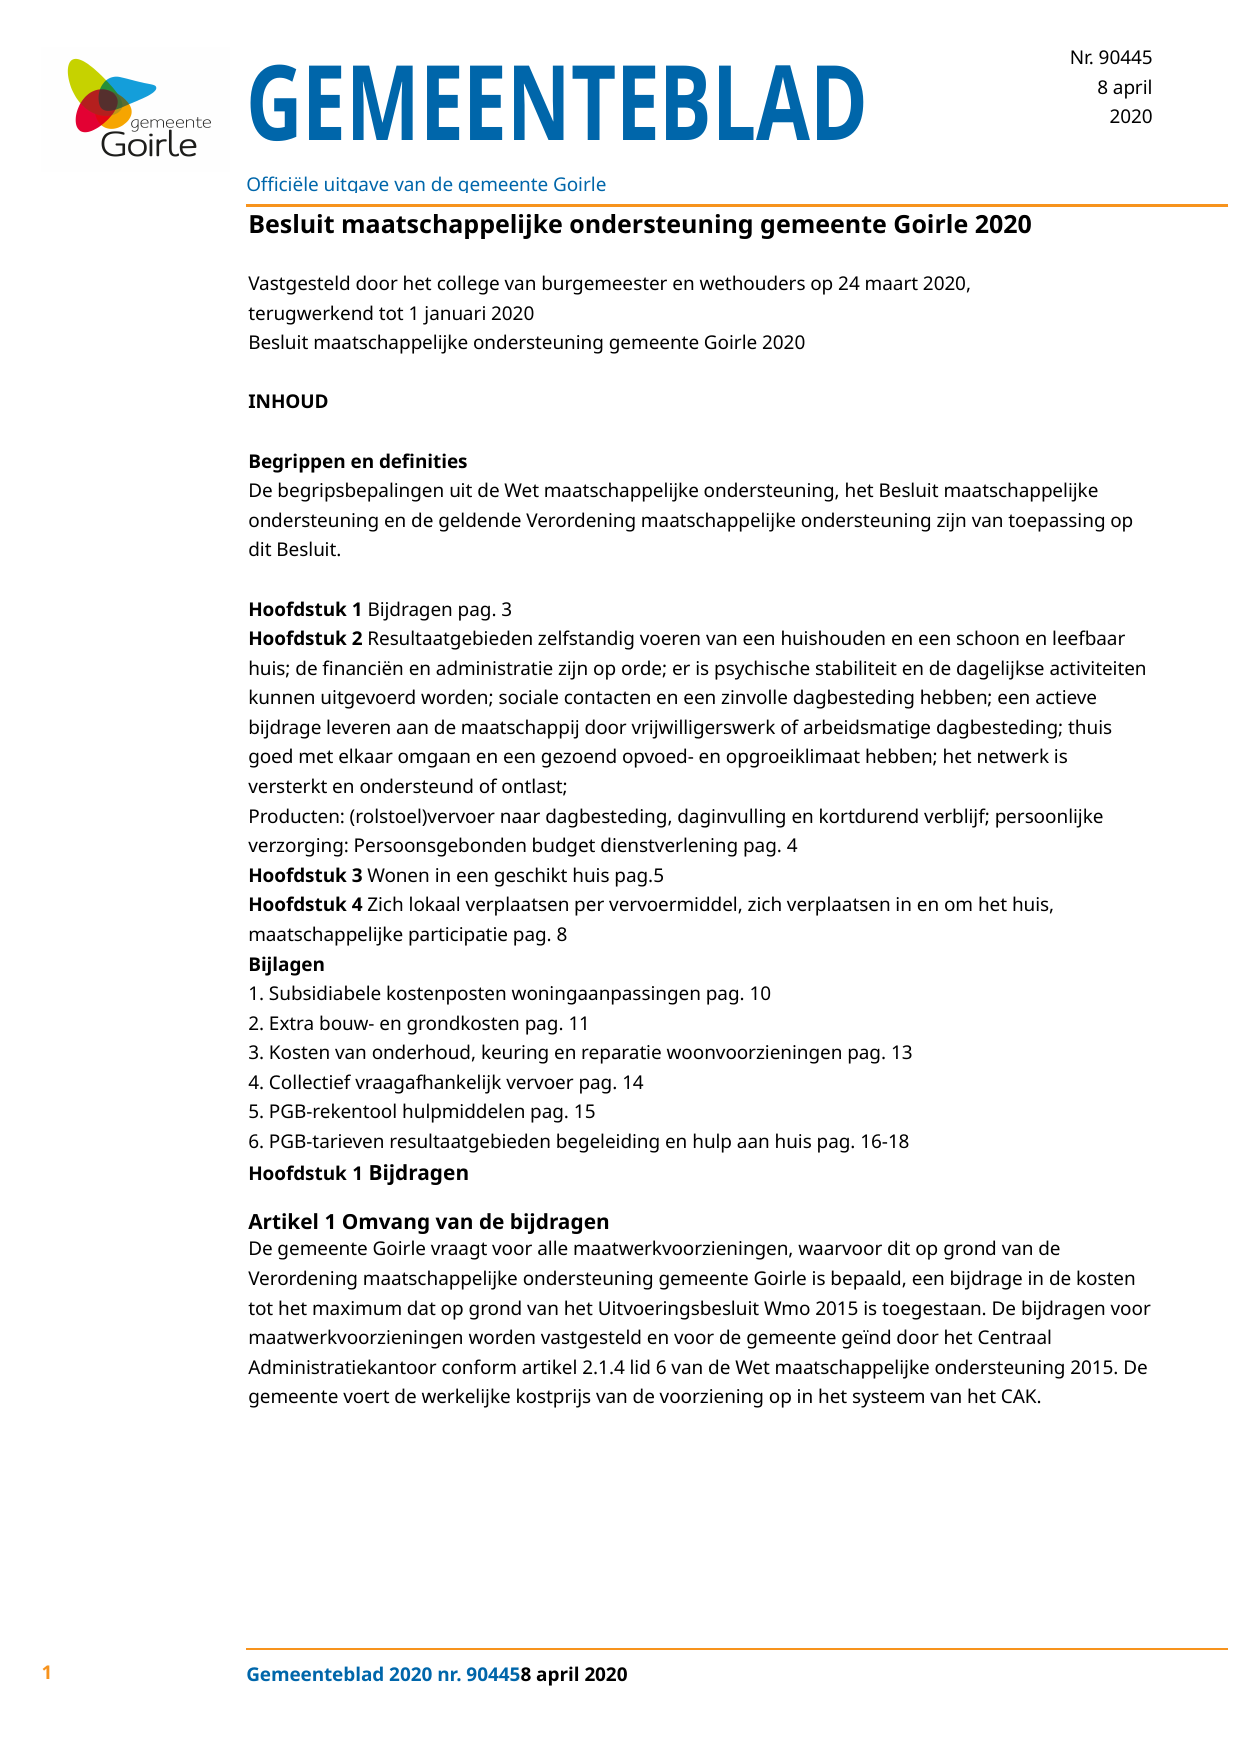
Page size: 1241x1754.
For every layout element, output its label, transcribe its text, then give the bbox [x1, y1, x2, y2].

text De begripsbepalingen uit de Wet maatschappelijke ondersteuning, het Besluit maatschappelijke ondersteuning en de geldende Verordening maatschappelijke ondersteuning zijn van toepassing op dit Besluit. [248, 477, 1152, 562]
picture [41, 47, 231, 172]
text Producten: (rolstoel)vervoer naar dagbesteding, daginvulling en kortdurend verblijf; persoonlijke verzorging: Persoonsgebonden budget dienstverlening pag. 4 [248, 803, 1152, 858]
text Bijlagen [248, 951, 1152, 976]
text De gemeente Goirle vraagt voor alle maatwerkvoorzieningen, waarvoor dit op grond van de Verordening maatschappelijke ondersteuning gemeente Goirle is bepaald, een bijdrage in de kosten tot het maximum dat op grond van het Uitvoeringsbesluit Wmo 2015 is toegestaan. De bijdragen voor maatwerkvoorzieningen worden vastgesteld en voor de gemeente geïnd door het Centraal Administratiekantoor conform artikel 2.1.4 lid 6 van de Wet maatschappelijke ondersteuning 2015. De gemeente voert de werkelijke kostprijs van de voorziening op in het systeem van het CAK. [248, 1236, 1152, 1409]
text 6. PGB-tarieven resultaatgebieden begeleiding en hulp aan huis pag. 16-18 [248, 1128, 1152, 1154]
text Hoofdstuk 3 Wonen in een geschikt huis pag.5 [248, 862, 1152, 888]
text Artikel 1 Omvang van de bijdragen [248, 1207, 1152, 1236]
text Hoofdstuk 2 Resultaatgebieden zelfstandig voeren van een huishouden en een schoon en leefbaar huis; de financiën en administratie zijn op orde; er is psychische stabiliteit en de dagelijkse activiteiten kunnen uitgevoerd worden; sociale contacten en een zinvolle dagbesteding hebben; een actieve bijdrage leveren aan de maatschappij door vrijwilligerswerk of arbeidsmatige dagbesteding; thuis goed met elkaar omgaan en een gezoend opvoed- en opgroeiklimaat hebben; het netwerk is versterkt en ondersteund of ontlast; [248, 625, 1152, 799]
text 3. Kosten van onderhoud, keuring en reparatie woonvoorzieningen pag. 13 [248, 1039, 1152, 1065]
text terugwerkend tot 1 januari 2020 [248, 300, 1152, 326]
text 5. PGB-rekentool hulpmiddelen pag. 15 [248, 1099, 1152, 1124]
text Besluit maatschappelijke ondersteuning gemeente Goirle 2020 [248, 207, 1152, 241]
text 1. Subsidiabele kostenposten woningaanpassingen pag. 10 [248, 980, 1152, 1006]
text Hoofdstuk 1 Bijdragen pag. 3 [248, 596, 1152, 621]
text Hoofdstuk 4 Zich lokaal verplaatsen per vervoermiddel, zich verplaatsen in en om het huis, maatschappelijke participatie pag. 8 [248, 892, 1152, 947]
text 4. Collectief vraagafhankelijk vervoer pag. 14 [248, 1069, 1152, 1095]
text Hoofdstuk 1 Bijdragen [248, 1158, 1152, 1186]
text Besluit maatschappelijke ondersteuning gemeente Goirle 2020 [248, 329, 1152, 355]
text INHOUD [248, 389, 1152, 414]
text 2. Extra bouw- en grondkosten pag. 11 [248, 1010, 1152, 1036]
text Begrippen en definities [248, 448, 1152, 473]
text Vastgesteld door het college van burgemeester en wethouders op 24 maart 2020, [248, 270, 1152, 296]
